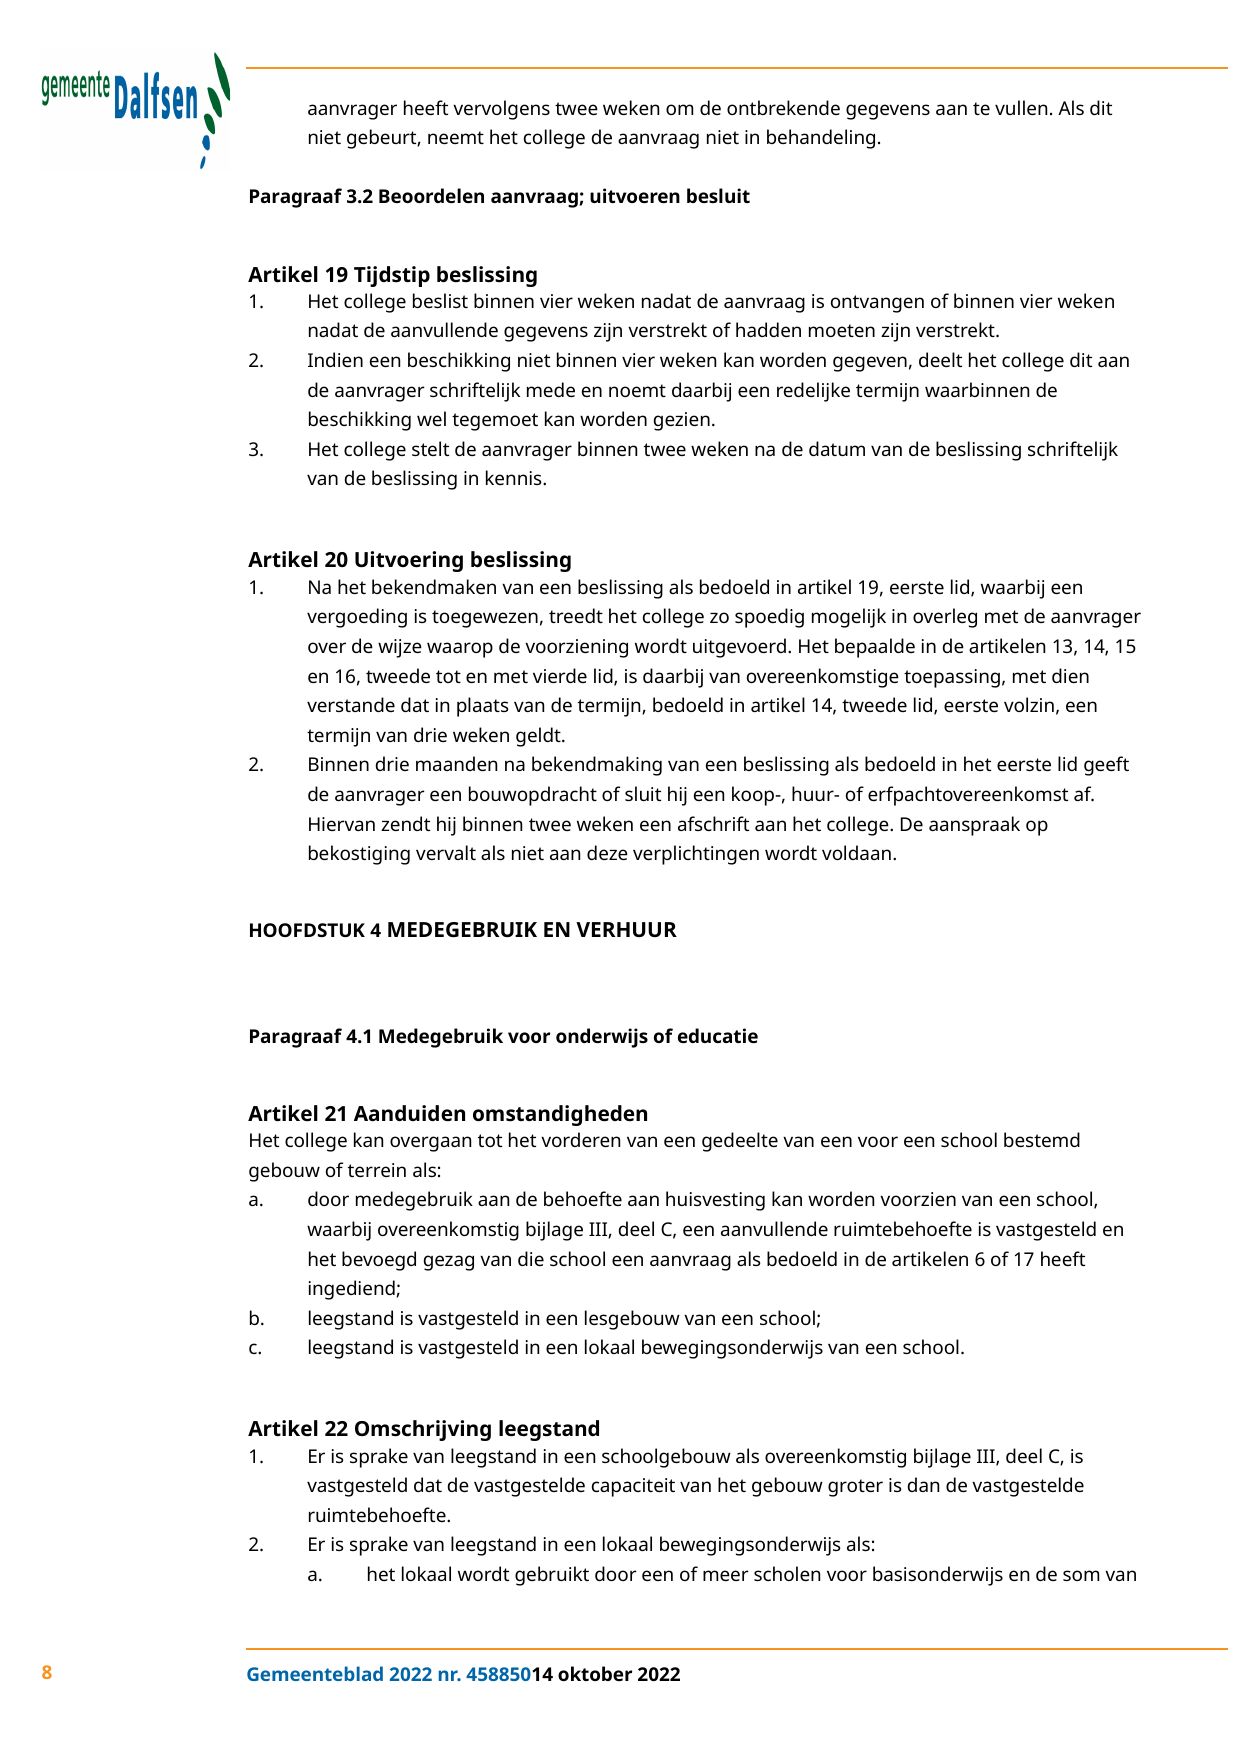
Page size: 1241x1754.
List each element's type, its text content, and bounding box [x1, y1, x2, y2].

picture [41, 47, 231, 172]
list door medegebruik aan de behoefte aan huisvesting kan worden voorzien van een school, waarbij overeenkomstig bijlage III, deel C, een aanvullende ruimtebehoefte is vastgesteld en het bevoegd gezag van die school een aanvraag als bedoeld in de artikelen 6 of 17 heeft ingediend; [248, 1187, 1152, 1301]
list aanvrager heeft vervolgens twee weken om de ontbrekende gegevens aan te vullen. Als dit niet gebeurt, neemt het college de aanvraag niet in behandeling. [248, 95, 1152, 150]
text HOOFDSTUK 4 MEDEGEBRUIK EN VERHUUR [248, 916, 1152, 944]
text Het college kan overgaan tot het vorderen van een gedeelte van een voor een school bestemd gebouw of terrein als: [248, 1127, 1152, 1183]
list leegstand is vastgesteld in een lokaal bewegingsonderwijs van een school. [248, 1334, 1152, 1360]
text Artikel 22 Omschrijving leegstand [248, 1414, 1152, 1443]
list Na het bekendmaken van een beslissing als bedoeld in artikel 19, eerste lid, waarbij een vergoeding is toegewezen, treedt het college zo spoedig mogelijk in overleg met de aanvrager over de wijze waarop de voorziening wordt uitgevoerd. Het bepaalde in de artikelen 13, 14, 15 en 16, tweede tot en met vierde lid, is daarbij van overeenkomstige toepassing, met dien verstande dat in plaats van de termijn, bedoeld in artikel 14, tweede lid, eerste volzin, een termijn van drie weken geldt. [248, 574, 1152, 748]
list Er is sprake van leegstand in een lokaal bewegingsonderwijs als: [248, 1532, 1152, 1557]
list Het college beslist binnen vier weken nadat de aanvraag is ontvangen of binnen vier weken nadat de aanvullende gegevens zijn verstrekt of hadden moeten zijn verstrekt. [248, 288, 1152, 343]
text Artikel 20 Uitvoering beslissing [248, 546, 1152, 574]
text Paragraaf 3.2 Beoordelen aanvraag; uitvoeren besluit [248, 183, 1152, 209]
list leegstand is vastgesteld in een lesgebouw van een school; [248, 1305, 1152, 1331]
list Binnen drie maanden na bekendmaking van een beslissing als bedoeld in het eerste lid geeft de aanvrager een bouwopdracht of sluit hij een koop-, huur- of erfpachtovereenkomst af. Hiervan zendt hij binnen twee weken een afschrift aan het college. De aanspraak op bekostiging vervalt als niet aan deze verplichtingen wordt voldaan. [248, 752, 1152, 866]
text Artikel 19 Tijdstip beslissing [248, 260, 1152, 288]
list Indien een beschikking niet binnen vier weken kan worden gegeven, deelt het college dit aan de aanvrager schriftelijk mede en noemt daarbij een redelijke termijn waarbinnen de beschikking wel tegemoet kan worden gezien. [248, 347, 1152, 432]
text Artikel 21 Aanduiden omstandigheden [248, 1099, 1152, 1127]
list Er is sprake van leegstand in een schoolgebouw als overeenkomstig bijlage III, deel C, is vastgesteld dat de vastgestelde capaciteit van het gebouw groter is dan de vastgestelde ruimtebehoefte. [248, 1443, 1152, 1528]
list het lokaal wordt gebruikt door een of meer scholen voor basisonderwijs en de som van [307, 1561, 1152, 1587]
text Paragraaf 4.1 Medegebruik voor onderwijs of educatie [248, 1023, 1152, 1048]
list Het college stelt de aanvrager binnen twee weken na de datum van de beslissing schriftelijk van de beslissing in kennis. [248, 436, 1152, 491]
